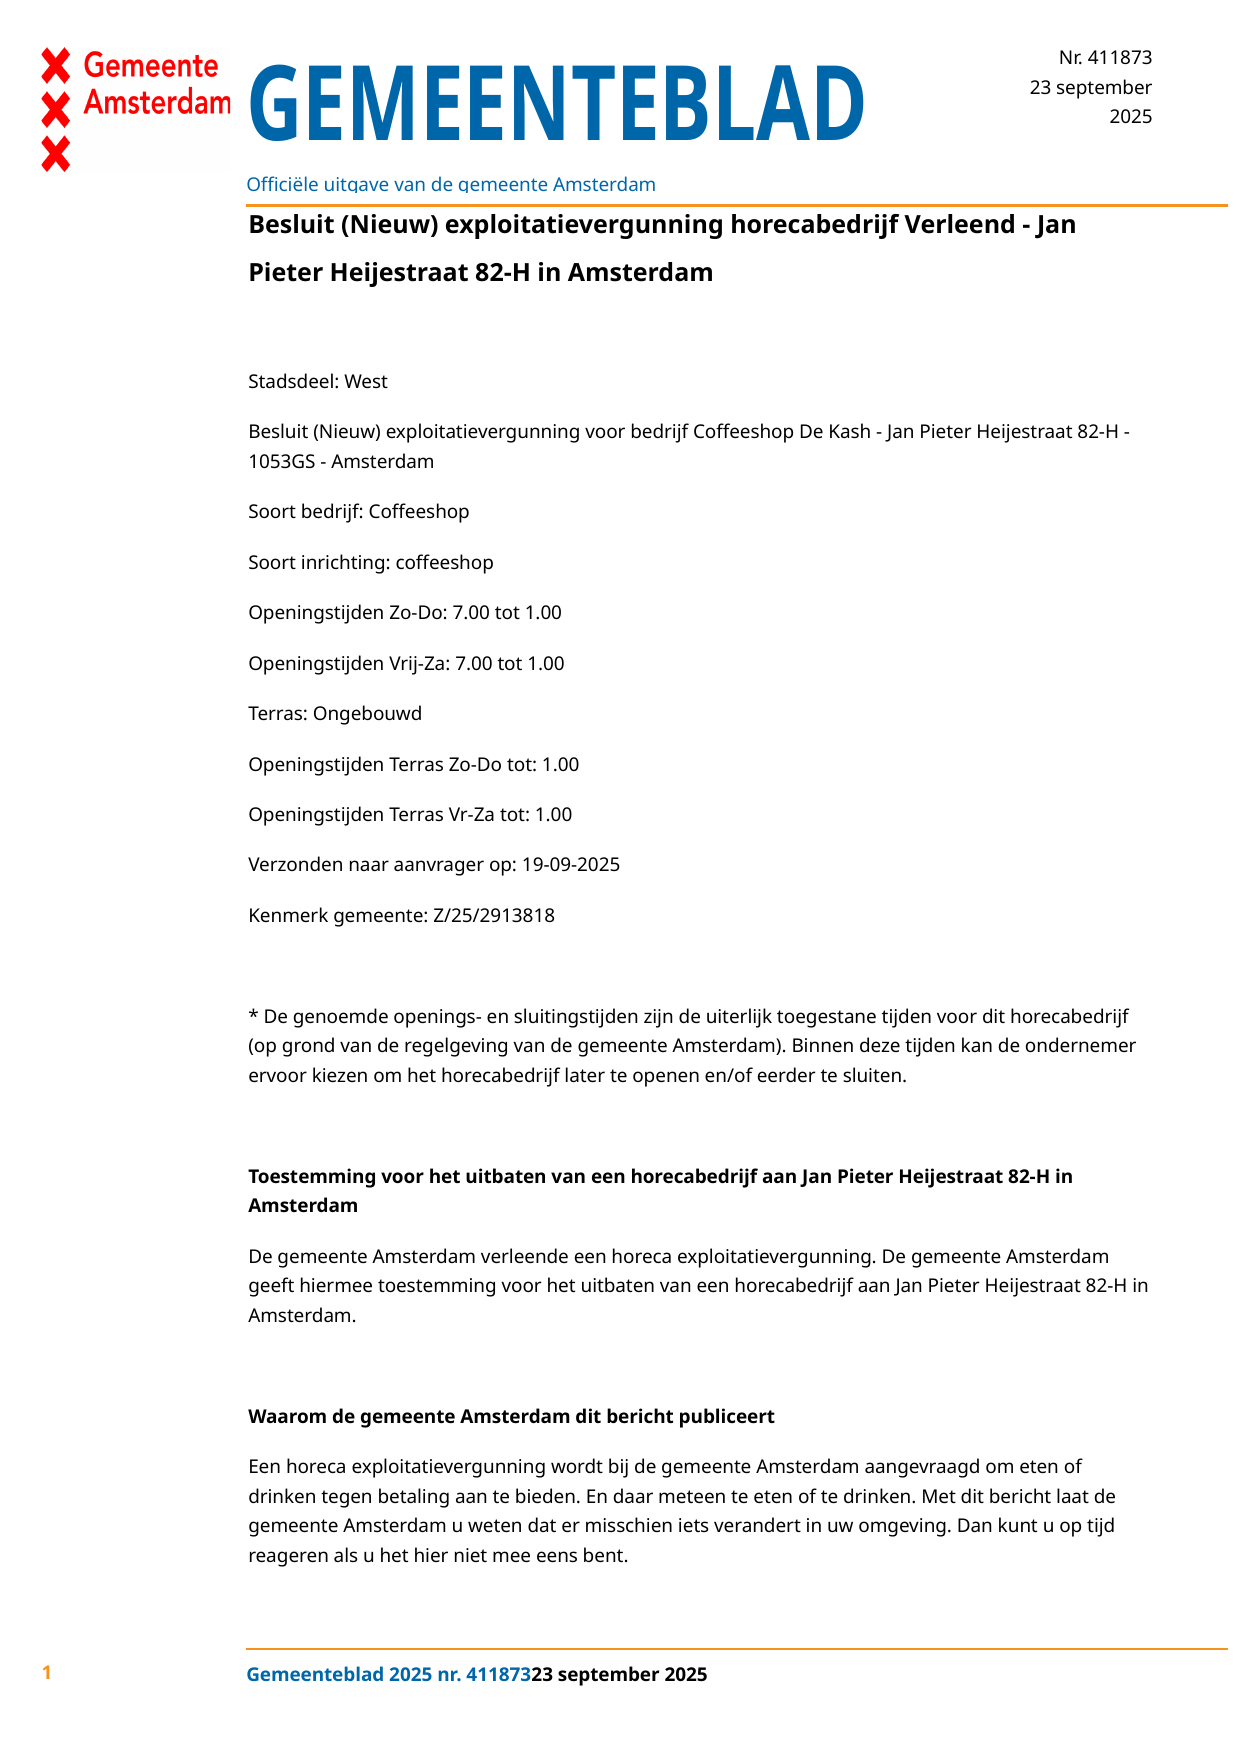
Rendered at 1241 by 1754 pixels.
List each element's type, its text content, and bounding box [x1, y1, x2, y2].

text Een horeca exploitatievergunning wordt bij de gemeente Amsterdam aangevraagd om eten of drinken tegen betaling aan te bieden. En daar meteen te eten of te drinken. Met dit bericht laat de gemeente Amsterdam u weten dat er misschien iets verandert in uw omgeving. Dan kunt u op tijd reageren als u het hier niet mee eens bent. [248, 1453, 1152, 1568]
text Stadsdeel: West [248, 368, 1152, 394]
text Openingstijden Terras Zo-Do tot: 1.00 [248, 751, 1152, 777]
text Besluit (Nieuw) exploitatievergunning voor bedrijf Coffeeshop De Kash - Jan Pieter Heijestraat 82-H - 1053GS - Amsterdam [248, 419, 1152, 474]
text * De genoemde openings- en sluitingstijden zijn de uiterlijk toegestane tijden voor dit horecabedrijf (op grond van de regelgeving van de gemeente Amsterdam). Binnen deze tijden kan de ondernemer ervoor kiezen om het horecabedrijf later te openen en/of eerder te sluiten. [248, 1003, 1152, 1088]
text Soort inrichting: coffeeshop [248, 549, 1152, 575]
text Soort bedrijf: Coffeeshop [248, 499, 1152, 524]
text Verzonden naar aanvrager op: 19-09-2025 [248, 852, 1152, 877]
text Kenmerk gemeente: Z/25/2913818 [248, 902, 1152, 928]
text Openingstijden Vrij-Za: 7.00 tot 1.00 [248, 650, 1152, 676]
text Openingstijden Terras Vr-Za tot: 1.00 [248, 801, 1152, 827]
text Terras: Ongebouwd [248, 700, 1152, 726]
picture [41, 47, 231, 172]
text De gemeente Amsterdam verleende een horeca exploitatievergunning. De gemeente Amsterdam geeft hiermee toestemming voor het uitbaten van een horecabedrijf aan Jan Pieter Heijestraat 82-H in Amsterdam. [248, 1243, 1152, 1328]
text Besluit (Nieuw) exploitatievergunning horecabedrijf Verleend - Jan Pieter Heijestraat 82-H in Amsterdam [248, 207, 1152, 288]
text Toestemming voor het uitbaten van een horecabedrijf aan Jan Pieter Heijestraat 82-H in Amsterdam [248, 1163, 1152, 1218]
text Waarom de gemeente Amsterdam dit bericht publiceert [248, 1403, 1152, 1429]
text Openingstijden Zo-Do: 7.00 tot 1.00 [248, 599, 1152, 625]
